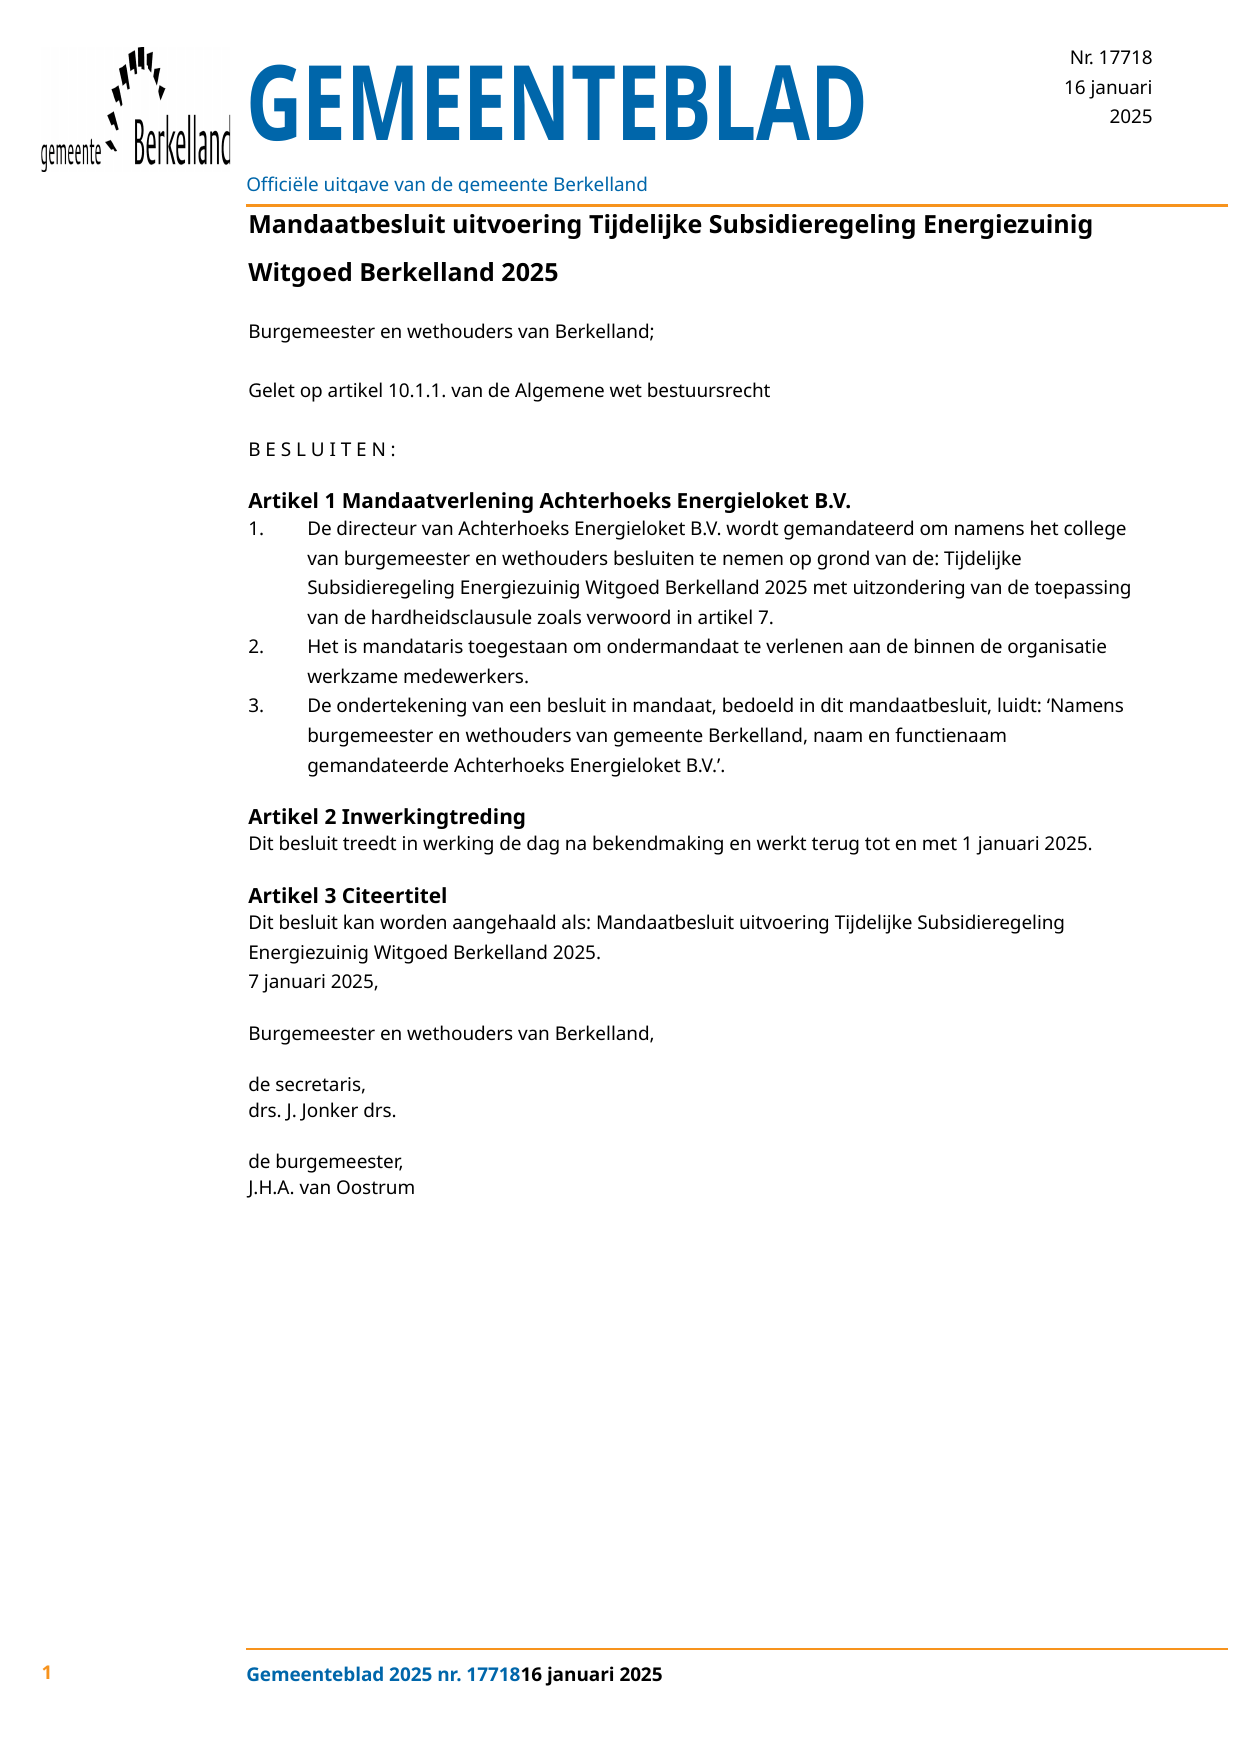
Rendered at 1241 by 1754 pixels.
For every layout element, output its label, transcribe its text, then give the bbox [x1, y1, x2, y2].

text de burgemeester, [248, 1149, 1152, 1174]
text Burgemeester en wethouders van Berkelland, [248, 1020, 1152, 1046]
text B E S L U I T E N : [248, 436, 1152, 462]
text Artikel 3 Citeertitel [248, 881, 1152, 909]
text J.H.A. van Oostrum [248, 1174, 1152, 1200]
text Burgemeester en wethouders van Berkelland; [248, 318, 1152, 344]
text Artikel 2 Inwerkingtreding [248, 802, 1152, 831]
text drs. J. Jonker drs. [248, 1097, 1152, 1123]
list Het is mandataris toegestaan om ondermandaat te verlenen aan de binnen de organisatie werkzame medewerkers. [248, 633, 1152, 689]
text Mandaatbesluit uitvoering Tijdelijke Subsidieregeling Energiezuinig Witgoed Berkelland 2025 [248, 207, 1152, 288]
text de secretaris, [248, 1072, 1152, 1097]
picture [41, 47, 231, 172]
text 7 januari 2025, [248, 969, 1152, 994]
text Dit besluit kan worden aangehaald als: Mandaatbesluit uitvoering Tijdelijke Subsidieregeling Energiezuinig Witgoed Berkelland 2025. [248, 909, 1152, 965]
text Artikel 1 Mandaatverlening Achterhoeks Energieloket B.V. [248, 487, 1152, 515]
list De directeur van Achterhoeks Energieloket B.V. wordt gemandateerd om namens het college van burgemeester en wethouders besluiten te nemen op grond van de: Tijdelijke Subsidieregeling Energiezuinig Witgoed Berkelland 2025 met uitzondering van de toepassing van de hardheidsclausule zoals verwoord in artikel 7. [248, 515, 1152, 629]
text Gelet op artikel 10.1.1. van de Algemene wet bestuursrecht [248, 377, 1152, 403]
list De ondertekening van een besluit in mandaat, bedoeld in dit mandaatbesluit, luidt: ‘Namens burgemeester en wethouders van gemeente Berkelland, naam en functienaam gemandateerde Achterhoeks Energieloket B.V.’. [248, 693, 1152, 777]
text Dit besluit treedt in werking de dag na bekendmaking en werkt terug tot en met 1 januari 2025. [248, 831, 1152, 856]
